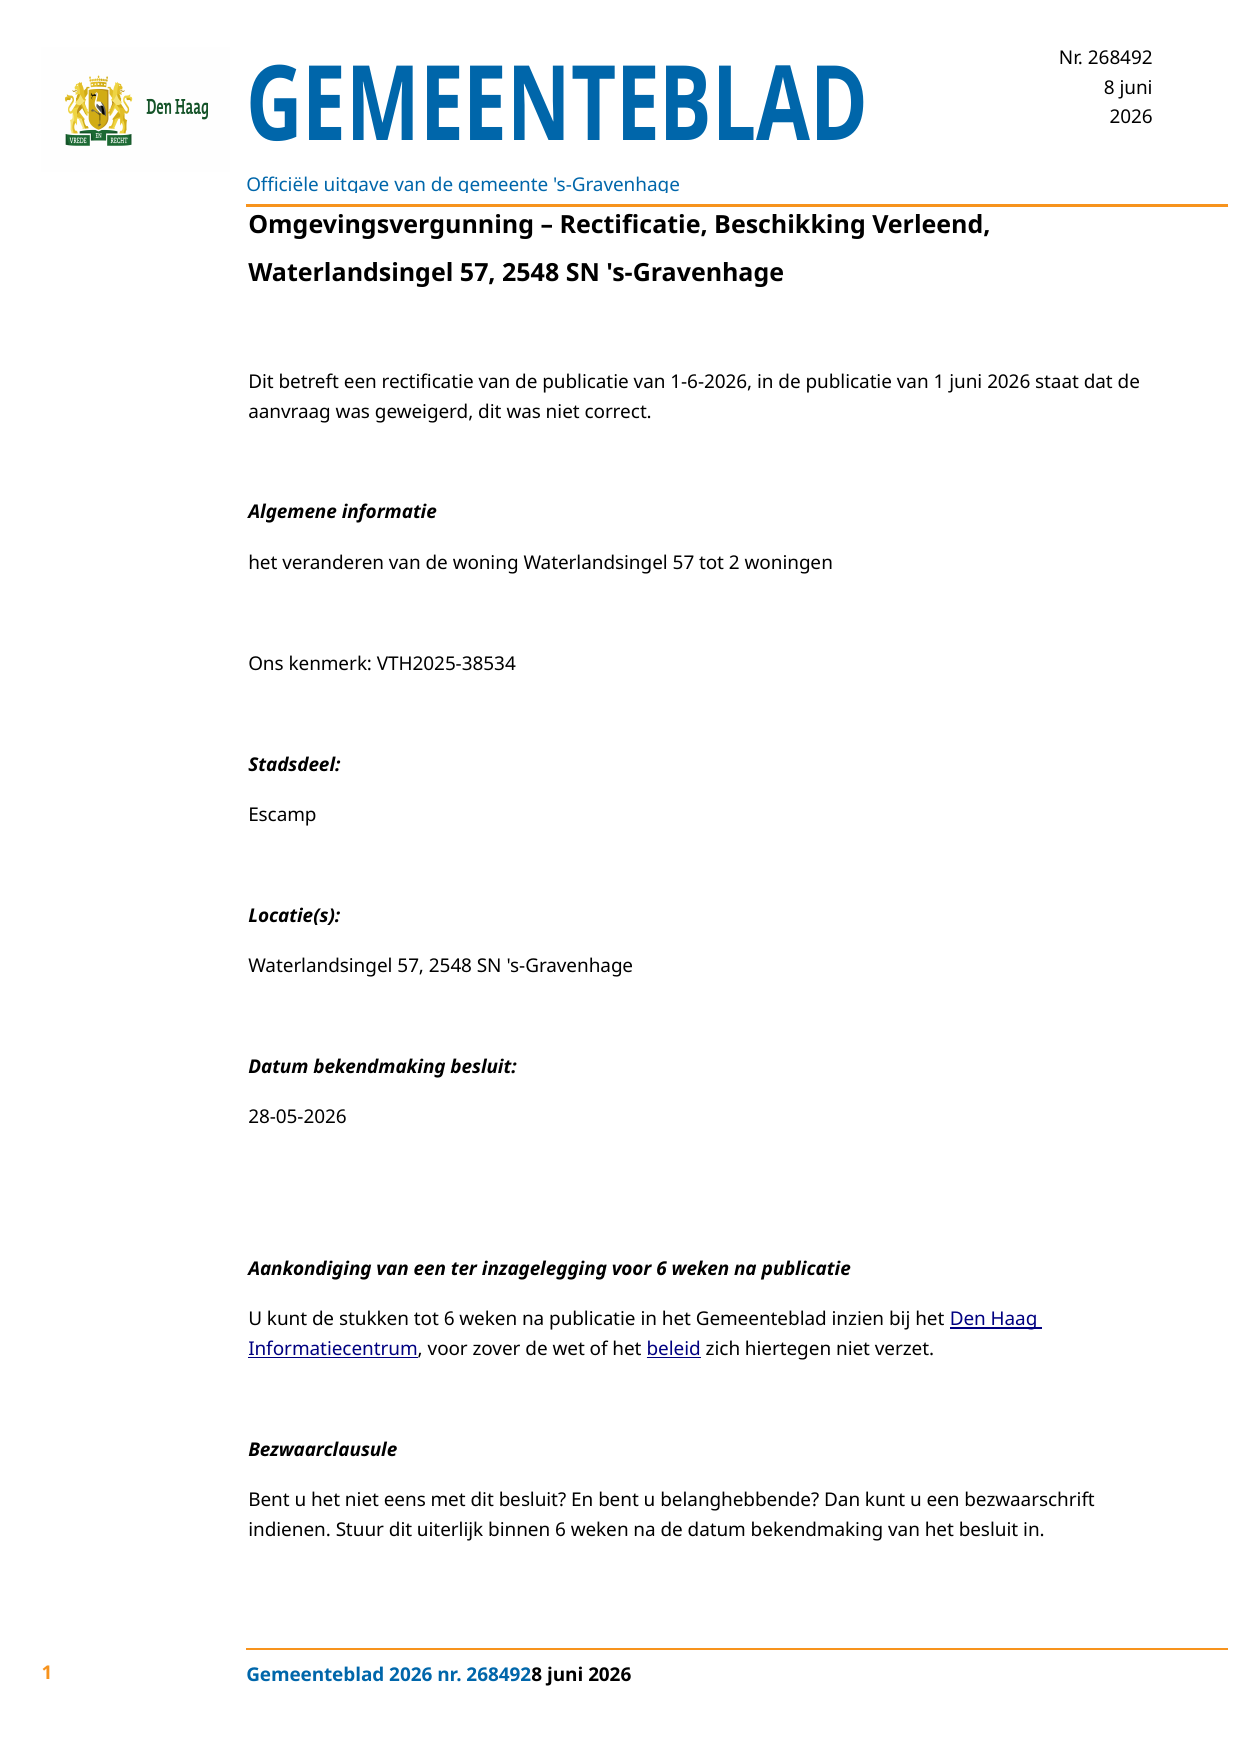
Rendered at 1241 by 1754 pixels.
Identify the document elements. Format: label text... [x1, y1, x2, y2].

text Locatie(s): [248, 902, 1152, 928]
text Ons kenmerk: VTH2025-38534 [248, 650, 1152, 676]
text Escamp [248, 801, 1152, 827]
text Dit betreft een rectificatie van de publicatie van 1-6-2026, in de publicatie van 1 juni 2026 staat dat de aanvraag was geweigerd, dit was niet correct. [248, 368, 1152, 424]
text 28-05-2026 [248, 1104, 1152, 1129]
text Datum bekendmaking besluit: [248, 1053, 1152, 1079]
text het veranderen van de woning Waterlandsingel 57 tot 2 woningen [248, 549, 1152, 575]
text Waterlandsingel 57, 2548 SN 's-Gravenhage [248, 952, 1152, 978]
picture [41, 47, 231, 172]
text Bezwaarclausule [248, 1436, 1152, 1462]
text U kunt de stukken tot 6 weken na publicatie in het Gemeenteblad inzien bij het Den Haag Informatiecentrum, voor zover de wet of het beleid zich hiertegen niet verzet. [248, 1305, 1152, 1361]
text Stadsdeel: [248, 751, 1152, 777]
text Aankondiging van een ter inzagelegging voor 6 weken na publicatie [248, 1255, 1152, 1281]
text Algemene informatie [248, 499, 1152, 524]
text Bent u het niet eens met dit besluit? En bent u belanghebbende? Dan kunt u een bezwaarschrift indienen. Stuur dit uiterlijk binnen 6 weken na de datum bekendmaking van het besluit in. [248, 1486, 1152, 1542]
text Omgevingsvergunning – Rectificatie, Beschikking Verleend, Waterlandsingel 57, 2548 SN 's-Gravenhage [248, 207, 1152, 288]
